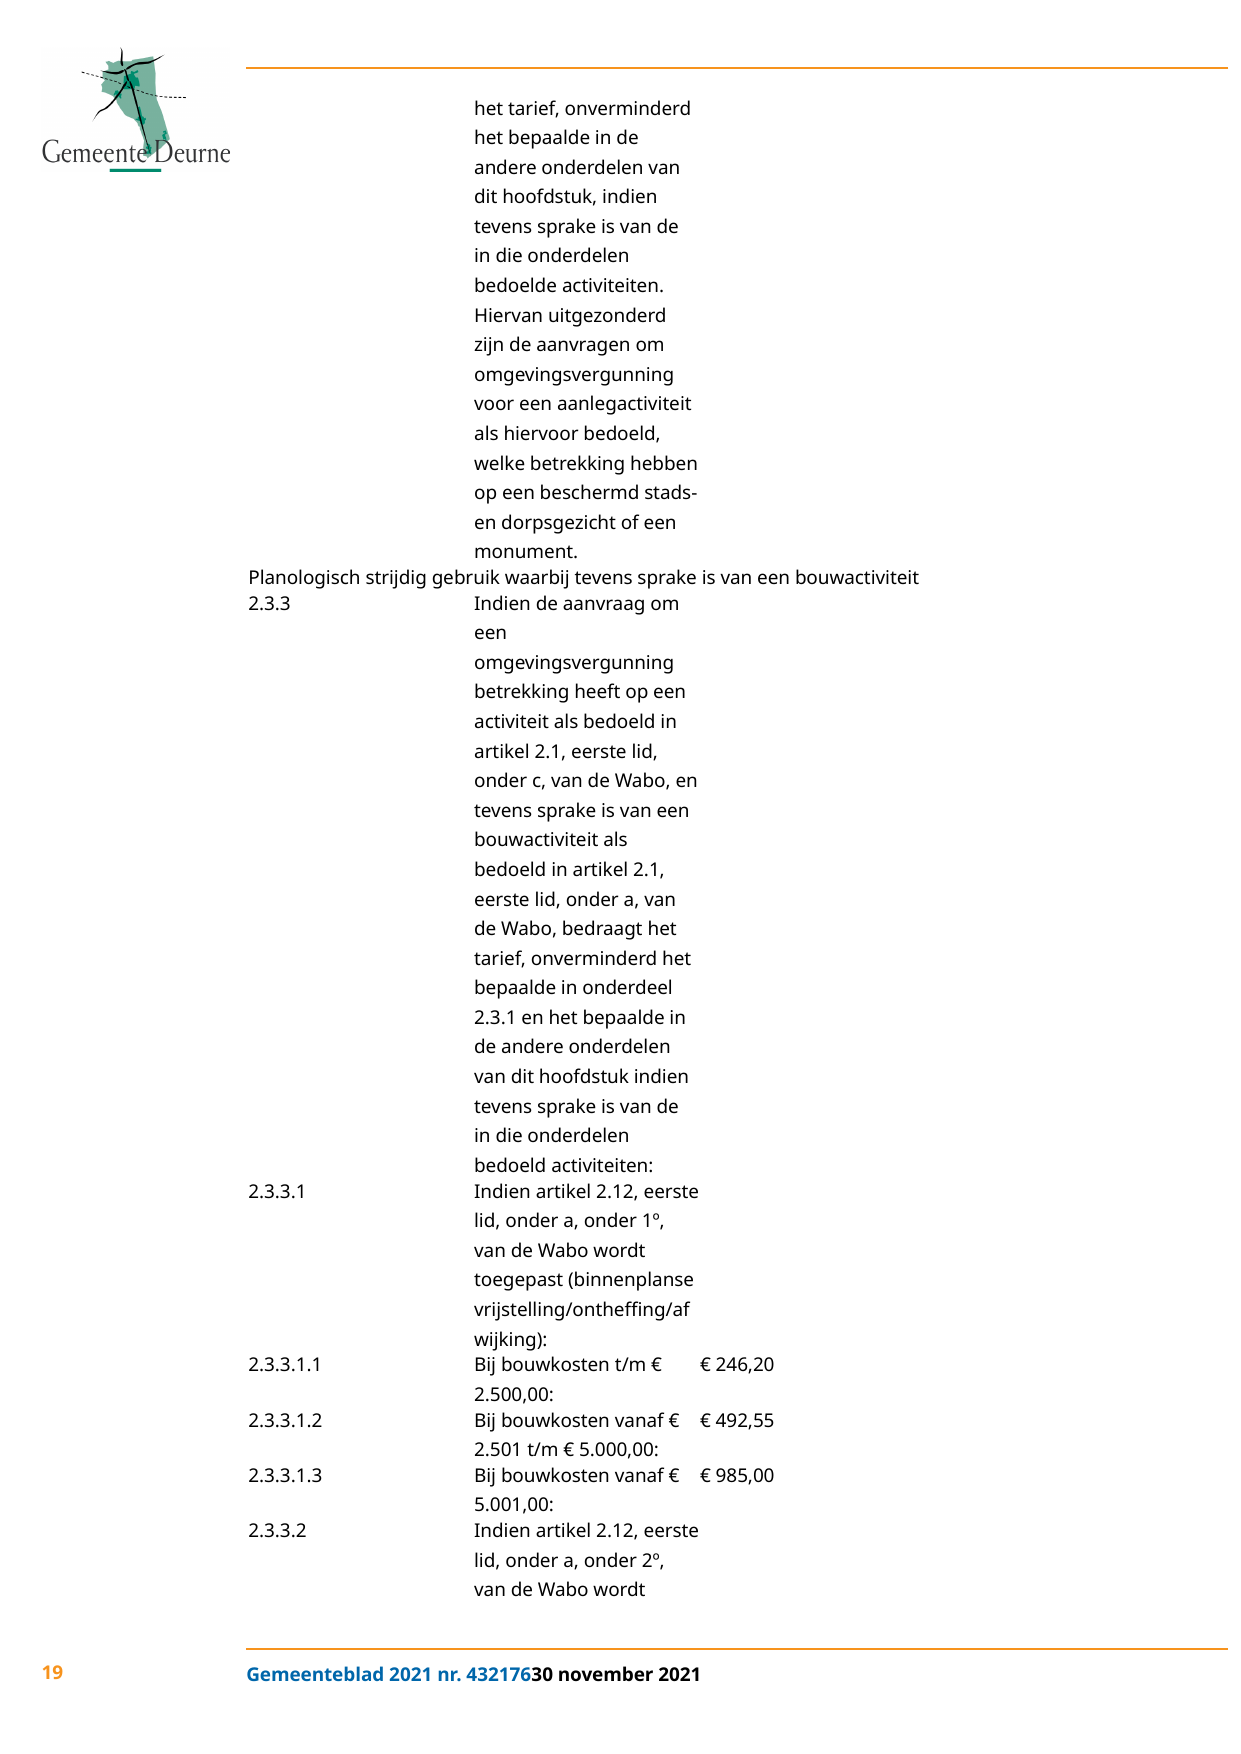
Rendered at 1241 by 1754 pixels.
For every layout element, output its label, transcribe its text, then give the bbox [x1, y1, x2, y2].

table_cell [926, 564, 1152, 590]
table_cell Bij bouwkosten vanaf € 5.001,00: [474, 1462, 700, 1517]
table_cell [926, 1462, 1152, 1517]
table_cell [926, 95, 1152, 564]
table_cell 2.3.3.1.2 [248, 1407, 474, 1462]
table_cell Planologisch strijdig gebruik waarbij tevens sprake is van een bouwactiviteit [248, 564, 926, 590]
table_cell [926, 1351, 1152, 1407]
table_cell 2.3.3.1.3 [248, 1462, 474, 1517]
table_cell Bij bouwkosten t/m € 2.500,00: [474, 1351, 700, 1407]
table_cell € 492,55 [700, 1407, 926, 1462]
table_cell [926, 1407, 1152, 1462]
table_cell [926, 1178, 1152, 1351]
table_cell [700, 1178, 926, 1351]
table_cell Indien artikel 2.12, eerste lid, onder a, onder 2º, van de Wabo wordt [474, 1518, 700, 1602]
table_cell [926, 590, 1152, 1178]
table_cell 2.3.3.1 [248, 1178, 474, 1351]
table_cell Bij bouwkosten vanaf € 2.501 t/m € 5.000,00: [474, 1407, 700, 1462]
table_cell [700, 1518, 926, 1602]
table_cell het tarief, onverminderd het bepaalde in de andere onderdelen van dit hoofdstuk, indien tevens sprake is van de in die onderdelen bedoelde activiteiten. Hiervan uitgezonderd zijn de aanvragen om omgevingsvergunning voor een aanlegactiviteit als hiervoor bedoeld, welke betrekking hebben op een beschermd stads- en dorpsgezicht of een monument. [474, 95, 700, 564]
table_cell [248, 95, 474, 564]
table_cell [700, 590, 926, 1178]
table_cell 2.3.3 [248, 590, 474, 1178]
table_cell [926, 1518, 1152, 1602]
table_cell 2.3.3.1.1 [248, 1351, 474, 1407]
table_cell € 985,00 [700, 1462, 926, 1517]
table_cell Indien de aanvraag om een omgevingsvergunning betrekking heeft op een activiteit als bedoeld in artikel 2.1, eerste lid, onder c, van de Wabo, en tevens sprake is van een bouwactiviteit als bedoeld in artikel 2.1, eerste lid, onder a, van de Wabo, bedraagt het tarief, onverminderd het bepaalde in onderdeel 2.3.1 en het bepaalde in de andere onderdelen van dit hoofdstuk indien tevens sprake is van de in die onderdelen bedoeld activiteiten: [474, 590, 700, 1178]
table_cell Indien artikel 2.12, eerste lid, onder a, onder 1º, van de Wabo wordt toegepast (binnenplanse vrijstelling/ontheffing/afwijking): [474, 1178, 700, 1351]
table_cell [700, 95, 926, 564]
table_cell € 246,20 [700, 1351, 926, 1407]
table_cell 2.3.3.2 [248, 1518, 474, 1602]
picture [41, 47, 231, 172]
